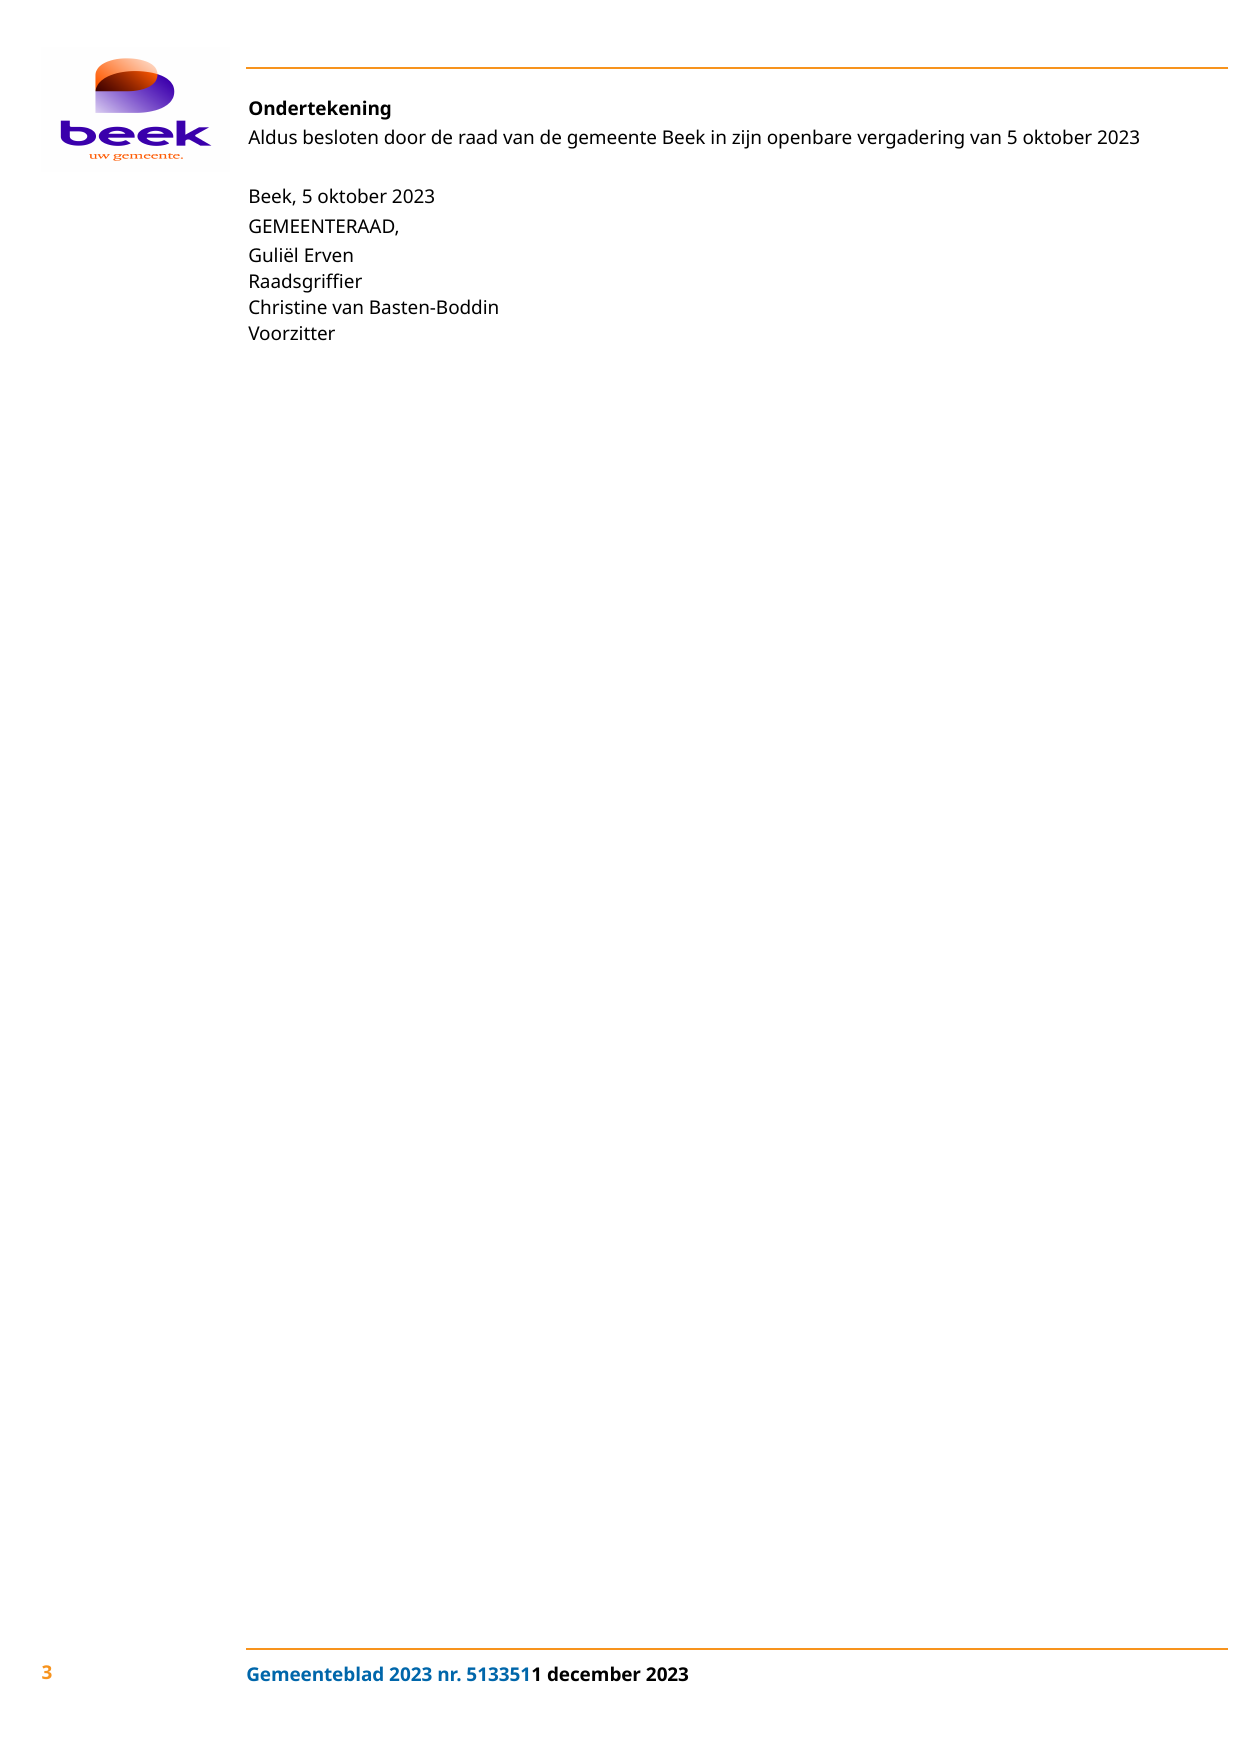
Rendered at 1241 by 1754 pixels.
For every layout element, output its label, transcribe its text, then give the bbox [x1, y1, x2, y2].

text Voorzitter [248, 320, 1152, 346]
text Beek, 5 oktober 2023 [248, 183, 1152, 209]
picture [41, 47, 231, 172]
text Christine van Basten-Boddin [248, 294, 1152, 320]
text Aldus besloten door de raad van de gemeente Beek in zijn openbare vergadering van 5 oktober 2023 [248, 124, 1152, 150]
text Guliël Erven [248, 243, 1152, 268]
text GEMEENTERAAD, [248, 213, 1152, 239]
text Raadsgriffier [248, 268, 1152, 294]
text Ondertekening [248, 95, 1152, 121]
